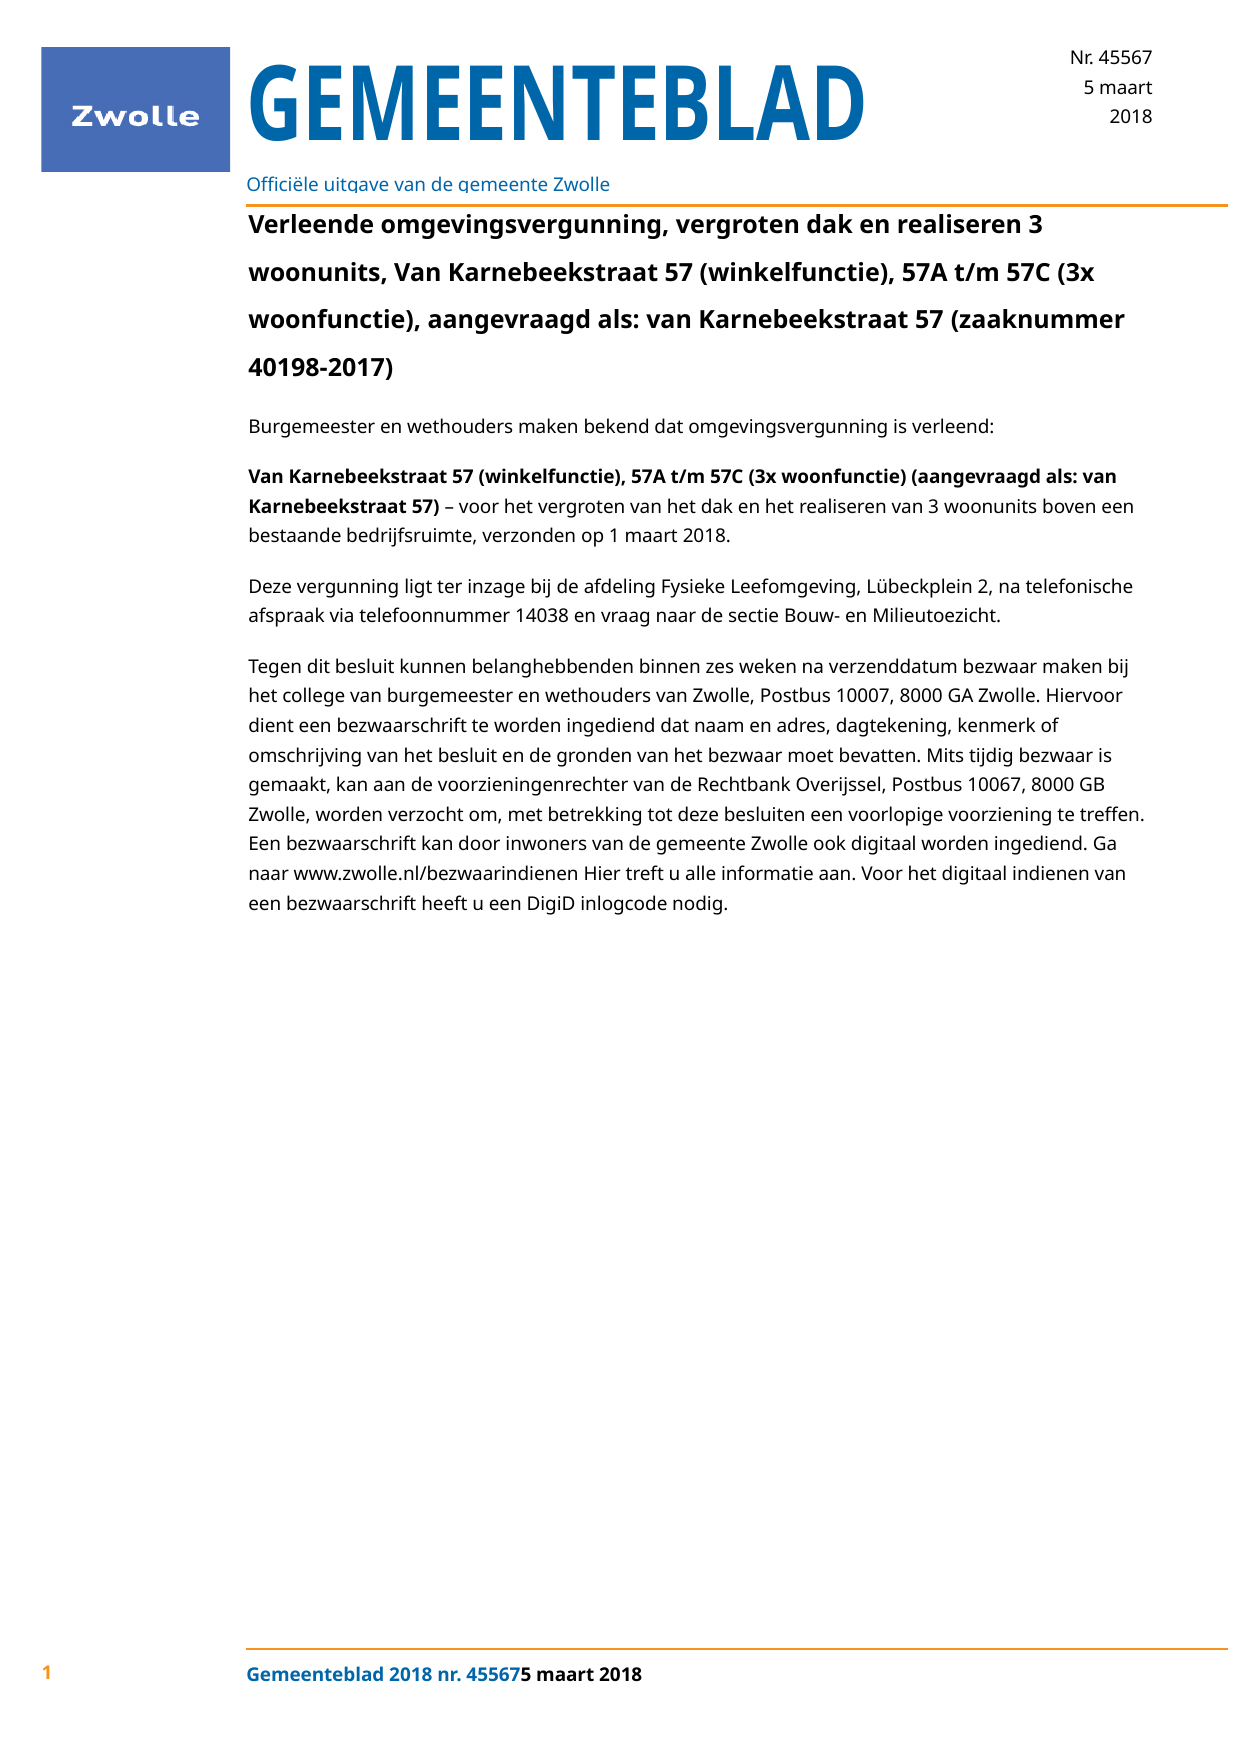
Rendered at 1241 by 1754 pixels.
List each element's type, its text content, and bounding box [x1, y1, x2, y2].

text Tegen dit besluit kunnen belanghebbenden binnen zes weken na verzenddatum bezwaar maken bij het college van burgemeester en wethouders van Zwolle, Postbus 10007, 8000 GA Zwolle. Hiervoor dient een bezwaarschrift te worden ingediend dat naam en adres, dagtekening, kenmerk of omschrijving van het besluit en de gronden van het bezwaar moet bevatten. Mits tijdig bezwaar is gemaakt, kan aan de voorzieningenrechter van de Rechtbank Overijssel, Postbus 10067, 8000 GB Zwolle, worden verzocht om, met betrekking tot deze besluiten een voorlopige voorziening te treffen. Een bezwaarschrift kan door inwoners van de gemeente Zwolle ook digitaal worden ingediend. Ga naar www.zwolle.nl/bezwaarindienen Hier treft u alle informatie aan. Voor het digitaal indienen van een bezwaarschrift heeft u een DigiD inlogcode nodig. [248, 653, 1152, 916]
text Burgemeester en wethouders maken bekend dat omgevingsvergunning is verleend: [248, 413, 1152, 439]
picture [41, 47, 231, 172]
text Van Karnebeekstraat 57 (winkelfunctie), 57A t/m 57C (3x woonfunctie) (aangevraagd als: van Karnebeekstraat 57) – voor het vergroten van het dak en het realiseren van 3 woonunits boven een bestaande bedrijfsruimte, verzonden op 1 maart 2018. [248, 463, 1152, 548]
text Verleende omgevingsvergunning, vergroten dak en realiseren 3 woonunits, Van Karnebeekstraat 57 (winkelfunctie), 57A t/m 57C (3x woonfunctie), aangevraagd als: van Karnebeekstraat 57 (zaaknummer 40198-2017) [248, 207, 1152, 384]
text Deze vergunning ligt ter inzage bij de afdeling Fysieke Leefomgeving, Lübeckplein 2, na telefonische afspraak via telefoonnummer 14038 en vraag naar de sectie Bouw- en Milieutoezicht. [248, 573, 1152, 628]
